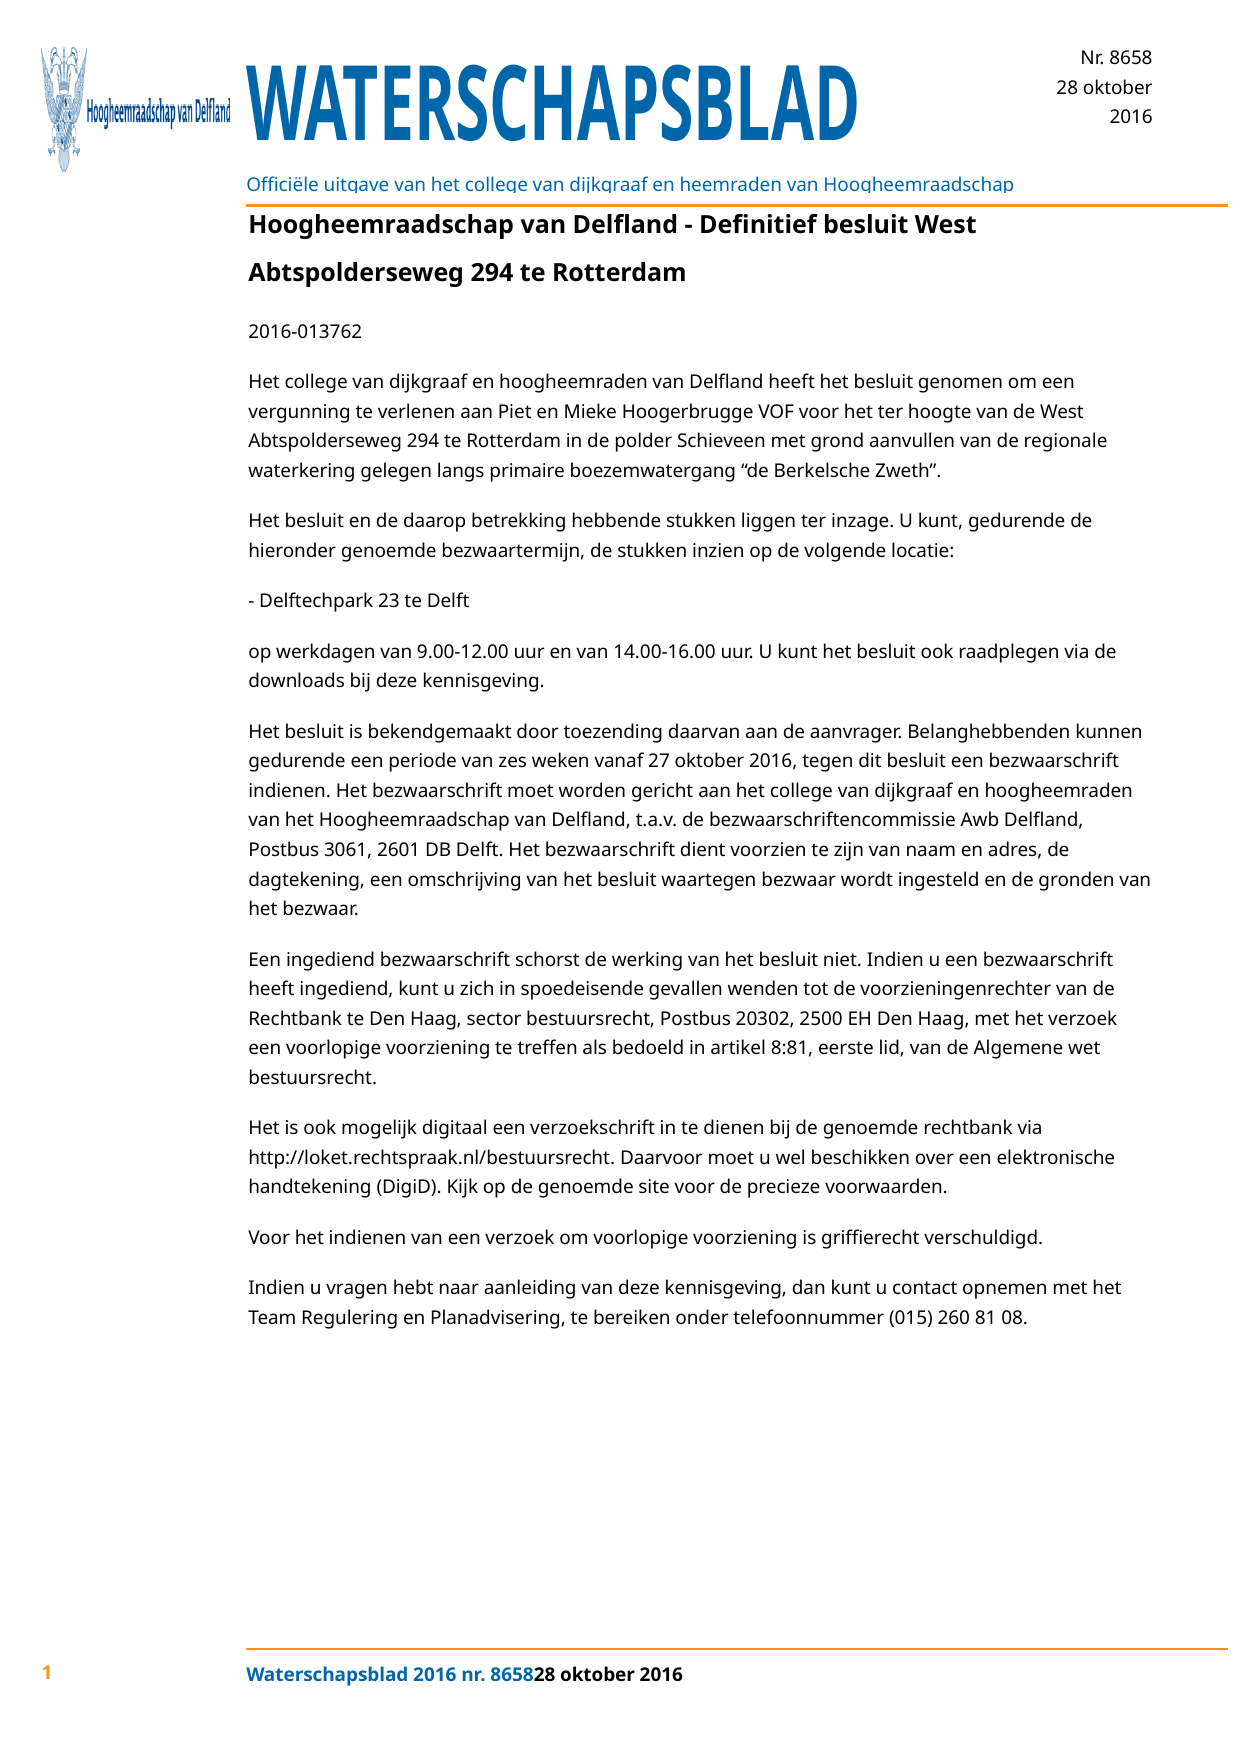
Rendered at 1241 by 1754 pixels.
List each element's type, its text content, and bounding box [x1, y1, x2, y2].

text 2016-013762 [248, 318, 1152, 344]
text op werkdagen van 9.00-12.00 uur en van 14.00-16.00 uur. U kunt het besluit ook raadplegen via de downloads bij deze kennisgeving. [248, 638, 1152, 693]
picture [41, 47, 231, 172]
text Een ingediend bezwaarschrift schorst de werking van het besluit niet. Indien u een bezwaarschrift heeft ingediend, kunt u zich in spoedeisende gevallen wenden tot de voorzieningenrechter van de Rechtbank te Den Haag, sector bestuursrecht, Postbus 20302, 2500 EH Den Haag, met het verzoek een voorlopige voorziening te treffen als bedoeld in artikel 8:81, eerste lid, van de Algemene wet bestuursrecht. [248, 946, 1152, 1090]
text Hoogheemraadschap van Delfland - Definitief besluit West Abtspolderseweg 294 te Rotterdam [248, 207, 1152, 288]
text - Delftechpark 23 te Delft [248, 587, 1152, 613]
text Het is ook mogelijk digitaal een verzoekschrift in te dienen bij de genoemde rechtbank via http://loket.rechtspraak.nl/bestuursrecht. Daarvoor moet u wel beschikken over een elektronische handtekening (DigiD). Kijk op de genoemde site voor de precieze voorwaarden. [248, 1114, 1152, 1199]
text Het college van dijkgraaf en hoogheemraden van Delfland heeft het besluit genomen om een vergunning te verlenen aan Piet en Mieke Hoogerbrugge VOF voor het ter hoogte van de West Abtspolderseweg 294 te Rotterdam in de polder Schieveen met grond aanvullen van de regionale waterkering gelegen langs primaire boezemwatergang “de Berkelsche Zweth”. [248, 368, 1152, 483]
text Het besluit en de daarop betrekking hebbende stukken liggen ter inzage. U kunt, gedurende de hieronder genoemde bezwaartermijn, de stukken inzien op de volgende locatie: [248, 507, 1152, 563]
text Het besluit is bekendgemaakt door toezending daarvan aan de aanvrager. Belanghebbenden kunnen gedurende een periode van zes weken vanaf 27 oktober 2016, tegen dit besluit een bezwaarschrift indienen. Het bezwaarschrift moet worden gericht aan het college van dijkgraaf en hoogheemraden van het Hoogheemraadschap van Delfland, t.a.v. de bezwaarschriftencommissie Awb Delfland, Postbus 3061, 2601 DB Delft. Het bezwaarschrift dient voorzien te zijn van naam en adres, de dagtekening, een omschrijving van het besluit waartegen bezwaar wordt ingesteld en de gronden van het bezwaar. [248, 718, 1152, 921]
text Indien u vragen hebt naar aanleiding van deze kennisgeving, dan kunt u contact opnemen met het Team Regulering en Planadvisering, te bereiken onder telefoonnummer (015) 260 81 08. [248, 1274, 1152, 1330]
text Voor het indienen van een verzoek om voorlopige voorziening is griffierecht verschuldigd. [248, 1224, 1152, 1250]
